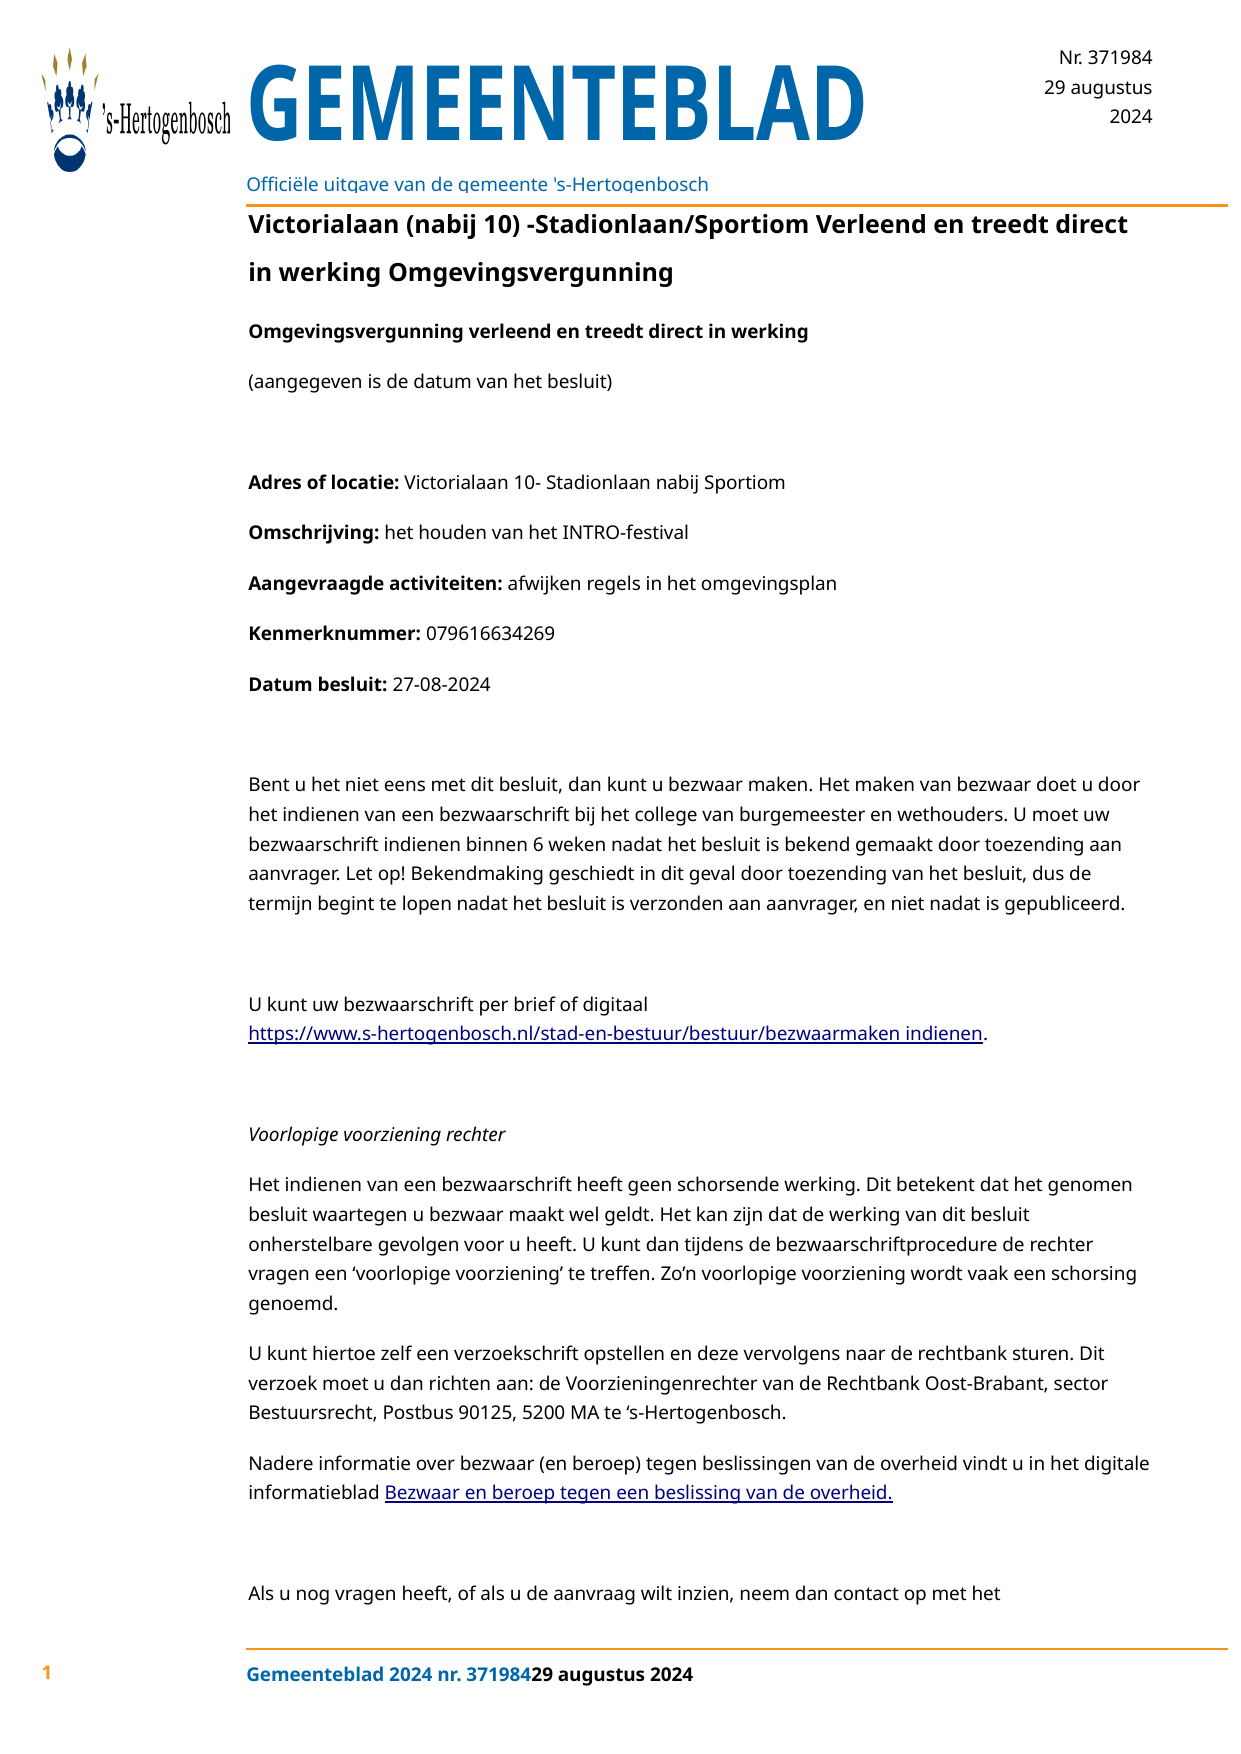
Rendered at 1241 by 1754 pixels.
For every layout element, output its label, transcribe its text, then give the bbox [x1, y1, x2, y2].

text (aangegeven is de datum van het besluit) [248, 368, 1152, 394]
text U kunt uw bezwaarschrift per brief of digitaal https://www.s-hertogenbosch.nl/stad-en-bestuur/bestuur/bezwaarmaken indienen. [248, 991, 1152, 1046]
text Omgevingsvergunning verleend en treedt direct in werking [248, 318, 1152, 344]
text Adres of locatie: Victorialaan 10- Stadionlaan nabij Sportiom [248, 469, 1152, 495]
text Bent u het niet eens met dit besluit, dan kunt u bezwaar maken. Het maken van bezwaar doet u door het indienen van een bezwaarschrift bij het college van burgemeester en wethouders. U moet uw bezwaarschrift indienen binnen 6 weken nadat het besluit is bekend gemaakt door toezending aan aanvrager. Let op! Bekendmaking geschiedt in dit geval door toezending van het besluit, dus de termijn begint te lopen nadat het besluit is verzonden aan aanvrager, en niet nadat is gepubliceerd. [248, 772, 1152, 916]
text Nadere informatie over bezwaar (en beroep) tegen beslissingen van de overheid vindt u in het digitale informatieblad Bezwaar en beroep tegen een beslissing van de overheid. [248, 1450, 1152, 1505]
text Datum besluit: 27-08-2024 [248, 671, 1152, 697]
text U kunt hiertoe zelf een verzoekschrift opstellen en deze vervolgens naar de rechtbank sturen. Dit verzoek moet u dan richten aan: de Voorzieningenrechter van de Rechtbank Oost-Brabant, sector Bestuursrecht, Postbus 90125, 5200 MA te ‘s-Hertogenbosch. [248, 1340, 1152, 1425]
text Omschrijving: het houden van het INTRO-festival [248, 519, 1152, 545]
picture [41, 47, 231, 172]
text Voorlopige voorziening rechter [248, 1121, 1152, 1147]
text Het indienen van een bezwaarschrift heeft geen schorsende werking. Dit betekent dat het genomen besluit waartegen u bezwaar maakt wel geldt. Het kan zijn dat de werking van dit besluit onherstelbare gevolgen voor u heeft. U kunt dan tijdens de bezwaarschriftprocedure de rechter vragen een ‘voorlopige voorziening’ te treffen. Zo’n voorlopige voorziening wordt vaak een schorsing genoemd. [248, 1172, 1152, 1316]
text Kenmerknummer: 079616634269 [248, 620, 1152, 646]
text Aangevraagde activiteiten: afwijken regels in het omgevingsplan [248, 570, 1152, 596]
text Victorialaan (nabij 10) -Stadionlaan/Sportiom Verleend en treedt direct in werking Omgevingsvergunning [248, 207, 1152, 288]
text Als u nog vragen heeft, of als u de aanvraag wilt inzien, neem dan contact op met het [248, 1580, 1152, 1606]
